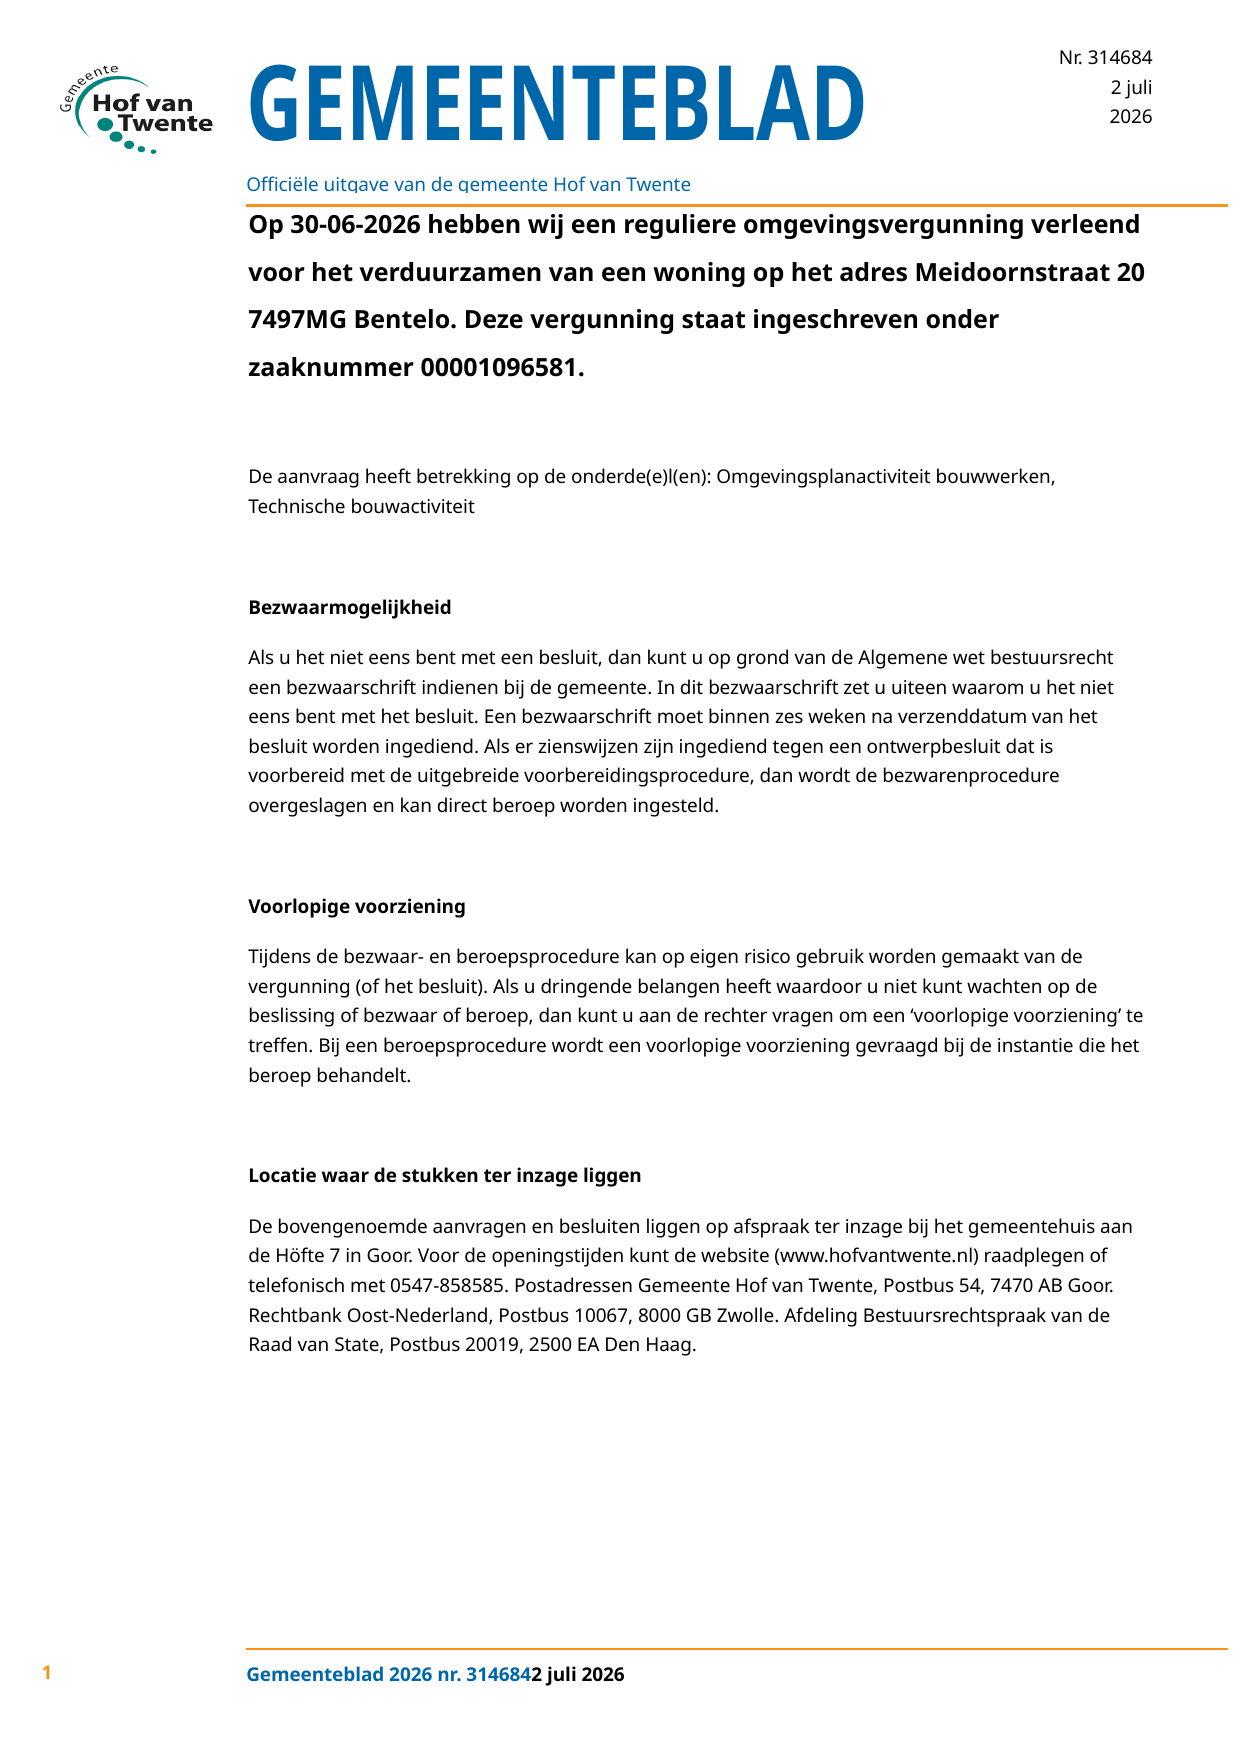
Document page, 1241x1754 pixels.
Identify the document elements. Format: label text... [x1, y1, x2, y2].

text Als u het niet eens bent met een besluit, dan kunt u op grond van de Algemene wet bestuursrecht een bezwaarschrift indienen bij de gemeente. In dit bezwaarschrift zet u uiteen waarom u het niet eens bent met het besluit. Een bezwaarschrift moet binnen zes weken na verzenddatum van het besluit worden ingediend. Als er zienswijzen zijn ingediend tegen een ontwerpbesluit dat is voorbereid met de uitgebreide voorbereidingsprocedure, dan wordt de bezwarenprocedure overgeslagen en kan direct beroep worden ingesteld. [248, 644, 1152, 818]
text De aanvraag heeft betrekking op de onderde(e)l(en): Omgevingsplanactiviteit bouwwerken, Technische bouwactiviteit [248, 463, 1152, 519]
text Op 30-06-2026 hebben wij een reguliere omgevingsvergunning verleend voor het verduurzamen van een woning op het adres Meidoornstraat 20 7497MG Bentelo. Deze vergunning staat ingeschreven onder zaaknummer 00001096581. [248, 207, 1152, 384]
text Tijdens de bezwaar- en beroepsprocedure kan op eigen risico gebruik worden gemaakt van de vergunning (of het besluit). Als u dringende belangen heeft waardoor u niet kunt wachten op de beslissing of bezwaar of beroep, dan kunt u aan de rechter vragen om een ‘voorlopige voorziening’ te treffen. Bij een beroepsprocedure wordt een voorlopige voorziening gevraagd bij de instantie die het beroep behandelt. [248, 943, 1152, 1088]
text Bezwaarmogelijkheid [248, 594, 1152, 620]
picture [41, 47, 231, 172]
text De bovengenoemde aanvragen en besluiten liggen op afspraak ter inzage bij het gemeentehuis aan de Höfte 7 in Goor. Voor de openingstijden kunt de website (www.hofvantwente.nl) raadplegen of telefonisch met 0547-858585. Postadressen Gemeente Hof van Twente, Postbus 54, 7470 AB Goor. Rechtbank Oost-Nederland, Postbus 10067, 8000 GB Zwolle. Afdeling Bestuursrechtspraak van de Raad van State, Postbus 20019, 2500 EA Den Haag. [248, 1213, 1152, 1357]
text Voorlopige voorziening [248, 893, 1152, 919]
text Locatie waar de stukken ter inzage liggen [248, 1163, 1152, 1188]
